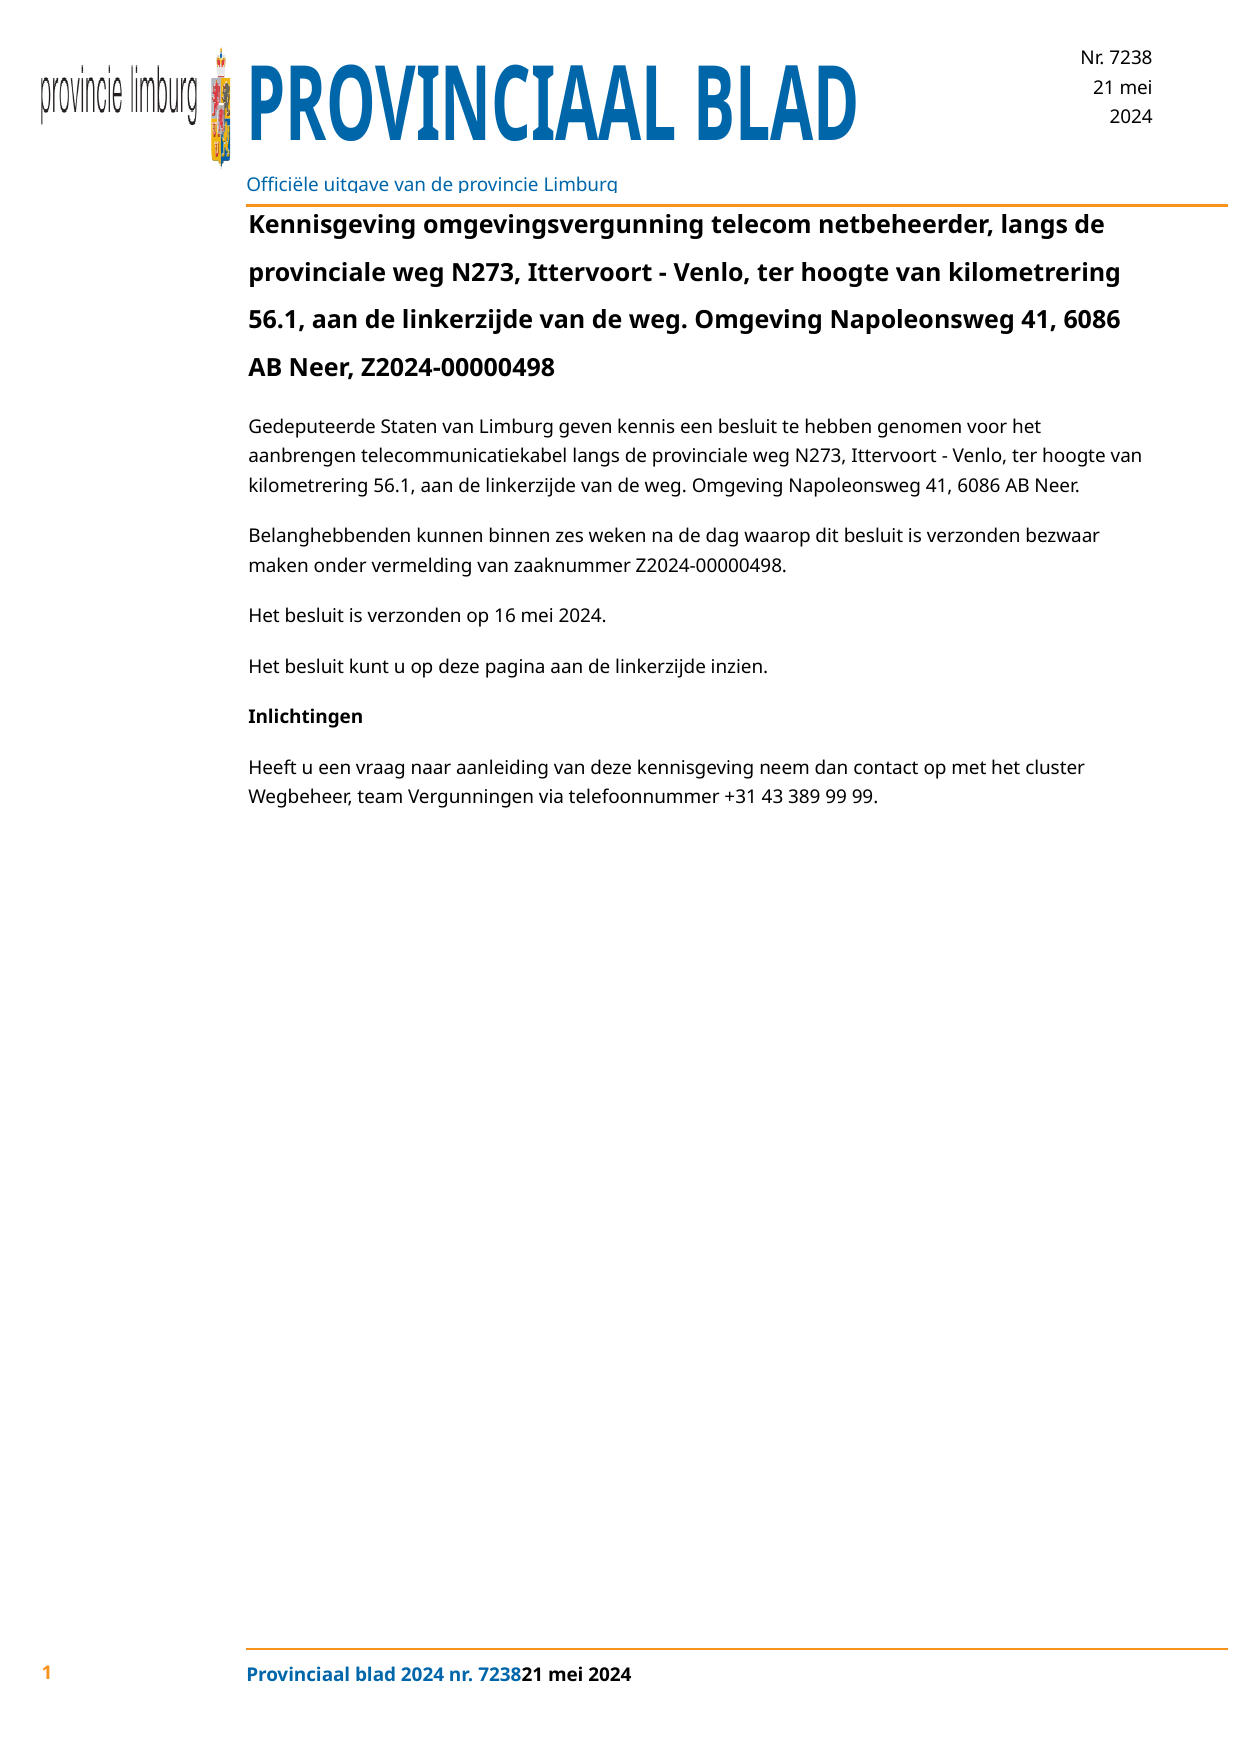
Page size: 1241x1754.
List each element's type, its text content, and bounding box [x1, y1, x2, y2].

text Kennisgeving omgevingsvergunning telecom netbeheerder, langs de provinciale weg N273, Ittervoort - Venlo, ter hoogte van kilometrering 56.1, aan de linkerzijde van de weg. Omgeving Napoleonsweg 41, 6086 AB Neer, Z2024-00000498 [248, 207, 1152, 384]
text Het besluit is verzonden op 16 mei 2024. [248, 603, 1152, 628]
text Het besluit kunt u op deze pagina aan de linkerzijde inzien. [248, 653, 1152, 679]
text Belanghebbenden kunnen binnen zes weken na de dag waarop dit besluit is verzonden bezwaar maken onder vermelding van zaaknummer Z2024-00000498. [248, 523, 1152, 578]
text Inlichtingen [248, 703, 1152, 729]
text Heeft u een vraag naar aanleiding van deze kennisgeving neem dan contact op met het cluster Wegbeheer, team Vergunningen via telefoonnummer +31 43 389 99 99. [248, 754, 1152, 809]
picture [41, 47, 231, 172]
text Gedeputeerde Staten van Limburg geven kennis een besluit te hebben genomen voor het aanbrengen telecommunicatiekabel langs de provinciale weg N273, Ittervoort - Venlo, ter hoogte van kilometrering 56.1, aan de linkerzijde van de weg. Omgeving Napoleonsweg 41, 6086 AB Neer. [248, 413, 1152, 498]
